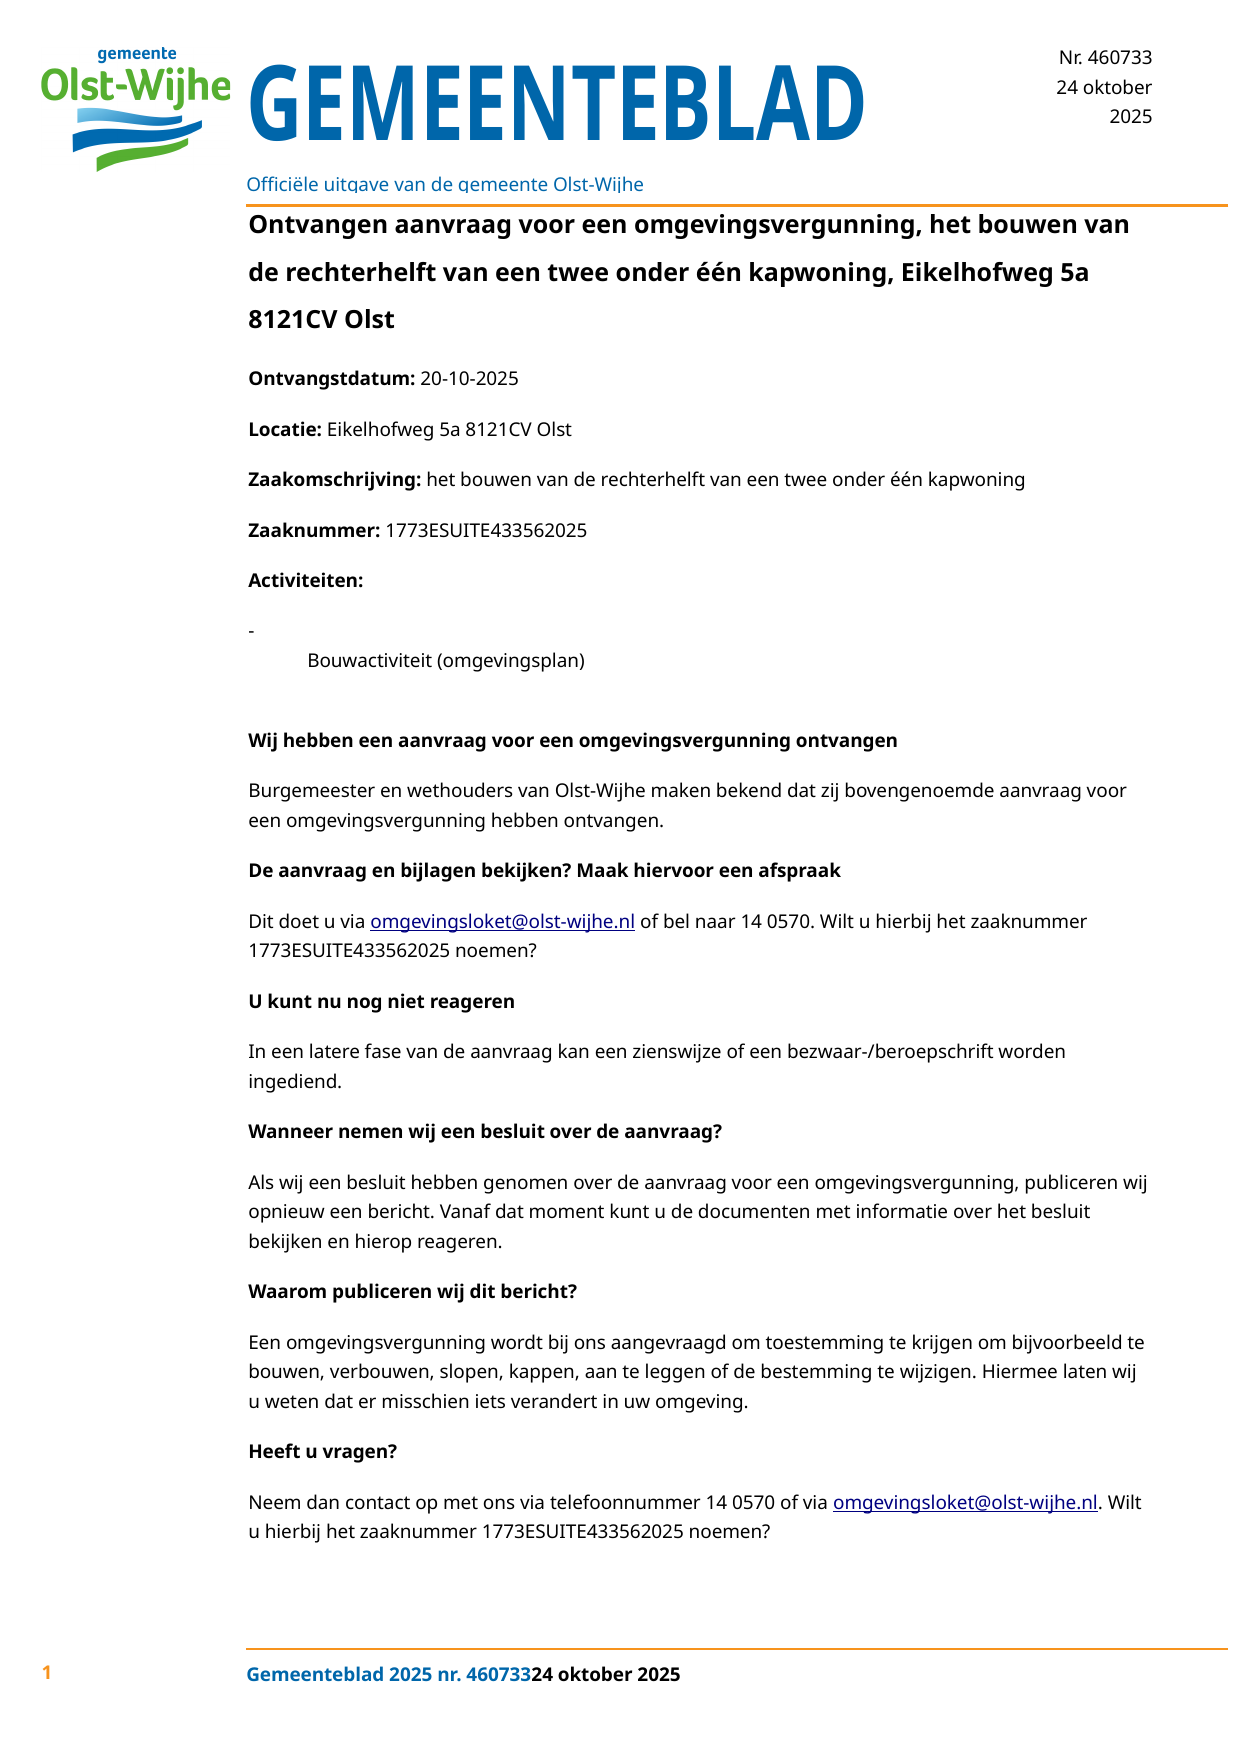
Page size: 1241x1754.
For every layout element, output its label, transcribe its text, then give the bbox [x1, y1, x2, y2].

text Wanneer nemen wij een besluit over de aanvraag? [248, 1118, 1152, 1144]
text Activiteiten: [248, 567, 1152, 593]
text In een latere fase van de aanvraag kan een zienswijze of een bezwaar-/beroepschrift worden ingediend. [248, 1038, 1152, 1094]
text Burgemeester en wethouders van Olst-Wijhe maken bekend dat zij bovengenoemde aanvraag voor een omgevingsvergunning hebben ontvangen. [248, 778, 1152, 833]
text Zaakomschrijving: het bouwen van de rechterhelft van een twee onder één kapwoning [248, 466, 1152, 492]
text Locatie: Eikelhofweg 5a 8121CV Olst [248, 416, 1152, 442]
text Een omgevingsvergunning wordt bij ons aangevraagd om toestemming te krijgen om bijvoorbeeld te bouwen, verbouwen, slopen, kappen, aan te leggen of de bestemming te wijzigen. Hiermee laten wij u weten dat er misschien iets verandert in uw omgeving. [248, 1329, 1152, 1414]
text Ontvangen aanvraag voor een omgevingsvergunning, het bouwen van de rechterhelft van een twee onder één kapwoning, Eikelhofweg 5a 8121CV Olst [248, 207, 1152, 336]
text Als wij een besluit hebben genomen over de aanvraag voor een omgevingsvergunning, publiceren wij opnieuw een bericht. Vanaf dat moment kunt u de documenten met informatie over het besluit bekijken en hierop reageren. [248, 1169, 1152, 1254]
text Zaaknummer: 1773ESUITE433562025 [248, 517, 1152, 542]
text Ontvangstdatum: 20-10-2025 [248, 366, 1152, 391]
picture [41, 47, 231, 172]
text Dit doet u via omgevingsloket@olst-wijhe.nl of bel naar 14 0570. Wilt u hierbij het zaaknummer 1773ESUITE433562025 noemen? [248, 908, 1152, 963]
text U kunt nu nog niet reageren [248, 988, 1152, 1014]
text Neem dan contact op met ons via telefoonnummer 14 0570 of via omgevingsloket@olst-wijhe.nl. Wilt u hierbij het zaaknummer 1773ESUITE433562025 noemen? [248, 1489, 1152, 1544]
text Waarom publiceren wij dit bericht? [248, 1278, 1152, 1304]
list Bouwactiviteit (omgevingsplan) [248, 647, 1152, 673]
text De aanvraag en bijlagen bekijken? Maak hiervoor een afspraak [248, 858, 1152, 883]
text Heeft u vragen? [248, 1438, 1152, 1464]
text Wij hebben een aanvraag voor een omgevingsvergunning ontvangen [248, 727, 1152, 753]
